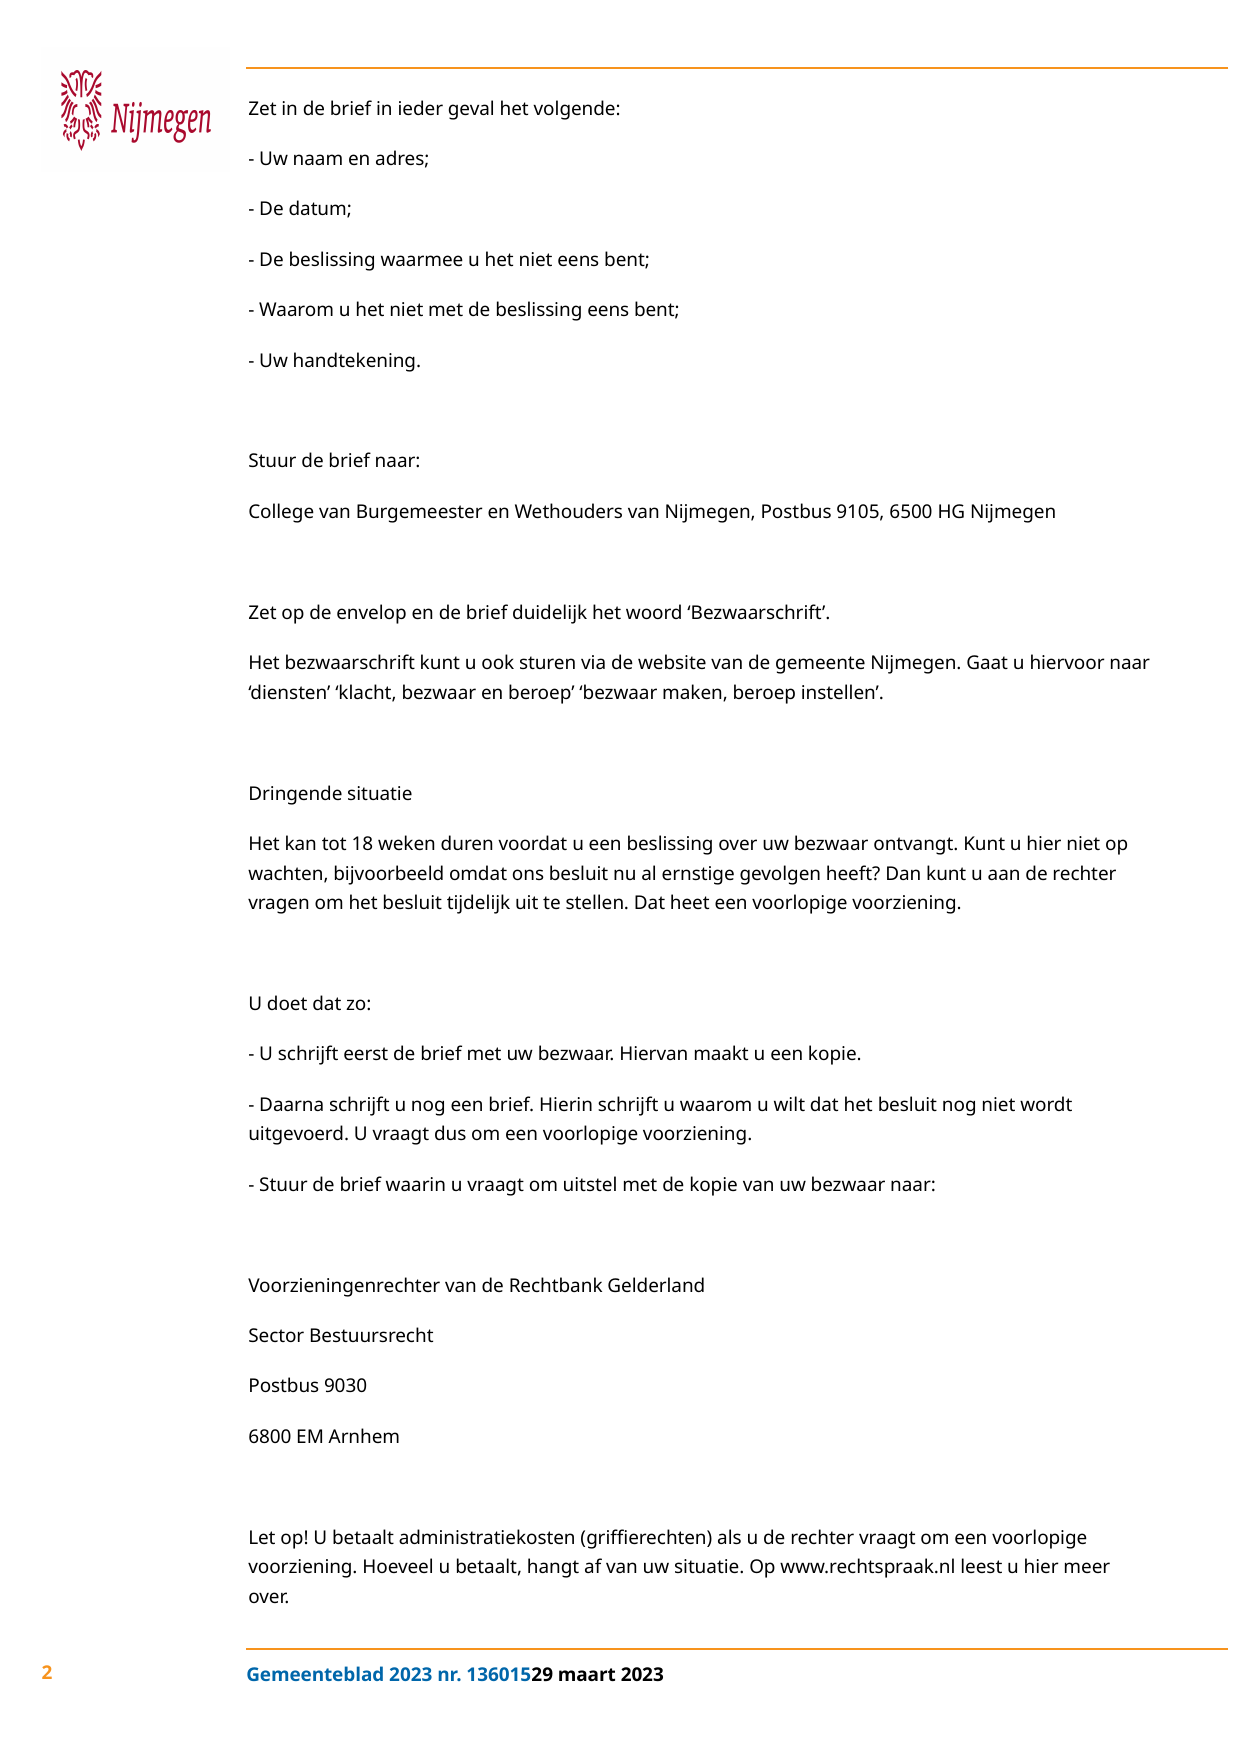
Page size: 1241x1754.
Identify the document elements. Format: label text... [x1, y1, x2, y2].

text - Uw naam en adres; [248, 145, 1152, 171]
text - Daarna schrijft u nog een brief. Hierin schrijft u waarom u wilt dat het besluit nog niet wordt uitgevoerd. U vraagt dus om een voorlopige voorziening. [248, 1091, 1152, 1146]
text Het bezwaarschrift kunt u ook sturen via de website van de gemeente Nijmegen. Gaat u hiervoor naar ‘diensten’ ‘klacht, bezwaar en beroep’ ‘bezwaar maken, beroep instellen’. [248, 649, 1152, 705]
text - Uw handtekening. [248, 347, 1152, 373]
text Sector Bestuursrecht [248, 1322, 1152, 1348]
text Let op! U betaalt administratiekosten (griffierechten) als u de rechter vraagt om een voorlopige voorziening. Hoeveel u betaalt, hangt af van uw situatie. Op www.rechtspraak.nl leest u hier meer over. [248, 1524, 1152, 1609]
text Het kan tot 18 weken duren voordat u een beslissing over uw bezwaar ontvangt. Kunt u hier niet op wachten, bijvoorbeeld omdat ons besluit nu al ernstige gevolgen heeft? Dan kunt u aan de rechter vragen om het besluit tijdelijk uit te stellen. Dat heet een voorlopige voorziening. [248, 830, 1152, 915]
text - Stuur de brief waarin u vraagt om uitstel met de kopie van uw bezwaar naar: [248, 1171, 1152, 1197]
text - Waarom u het niet met de beslissing eens bent; [248, 296, 1152, 322]
picture [41, 47, 231, 172]
text Dringende situatie [248, 780, 1152, 806]
text Zet op de envelop en de brief duidelijk het woord ‘Bezwaarschrift’. [248, 599, 1152, 625]
text Voorzieningenrechter van de Rechtbank Gelderland [248, 1272, 1152, 1298]
text College van Burgemeester en Wethouders van Nijmegen, Postbus 9105, 6500 HG Nijmegen [248, 498, 1152, 524]
text - De beslissing waarmee u het niet eens bent; [248, 246, 1152, 272]
text Zet in de brief in ieder geval het volgende: [248, 95, 1152, 121]
text Postbus 9030 [248, 1373, 1152, 1398]
text Stuur de brief naar: [248, 448, 1152, 473]
text 6800 EM Arnhem [248, 1423, 1152, 1449]
text - De datum; [248, 196, 1152, 221]
text - U schrijft eerst de brief met uw bezwaar. Hiervan maakt u een kopie. [248, 1041, 1152, 1066]
text U doet dat zo: [248, 990, 1152, 1016]
